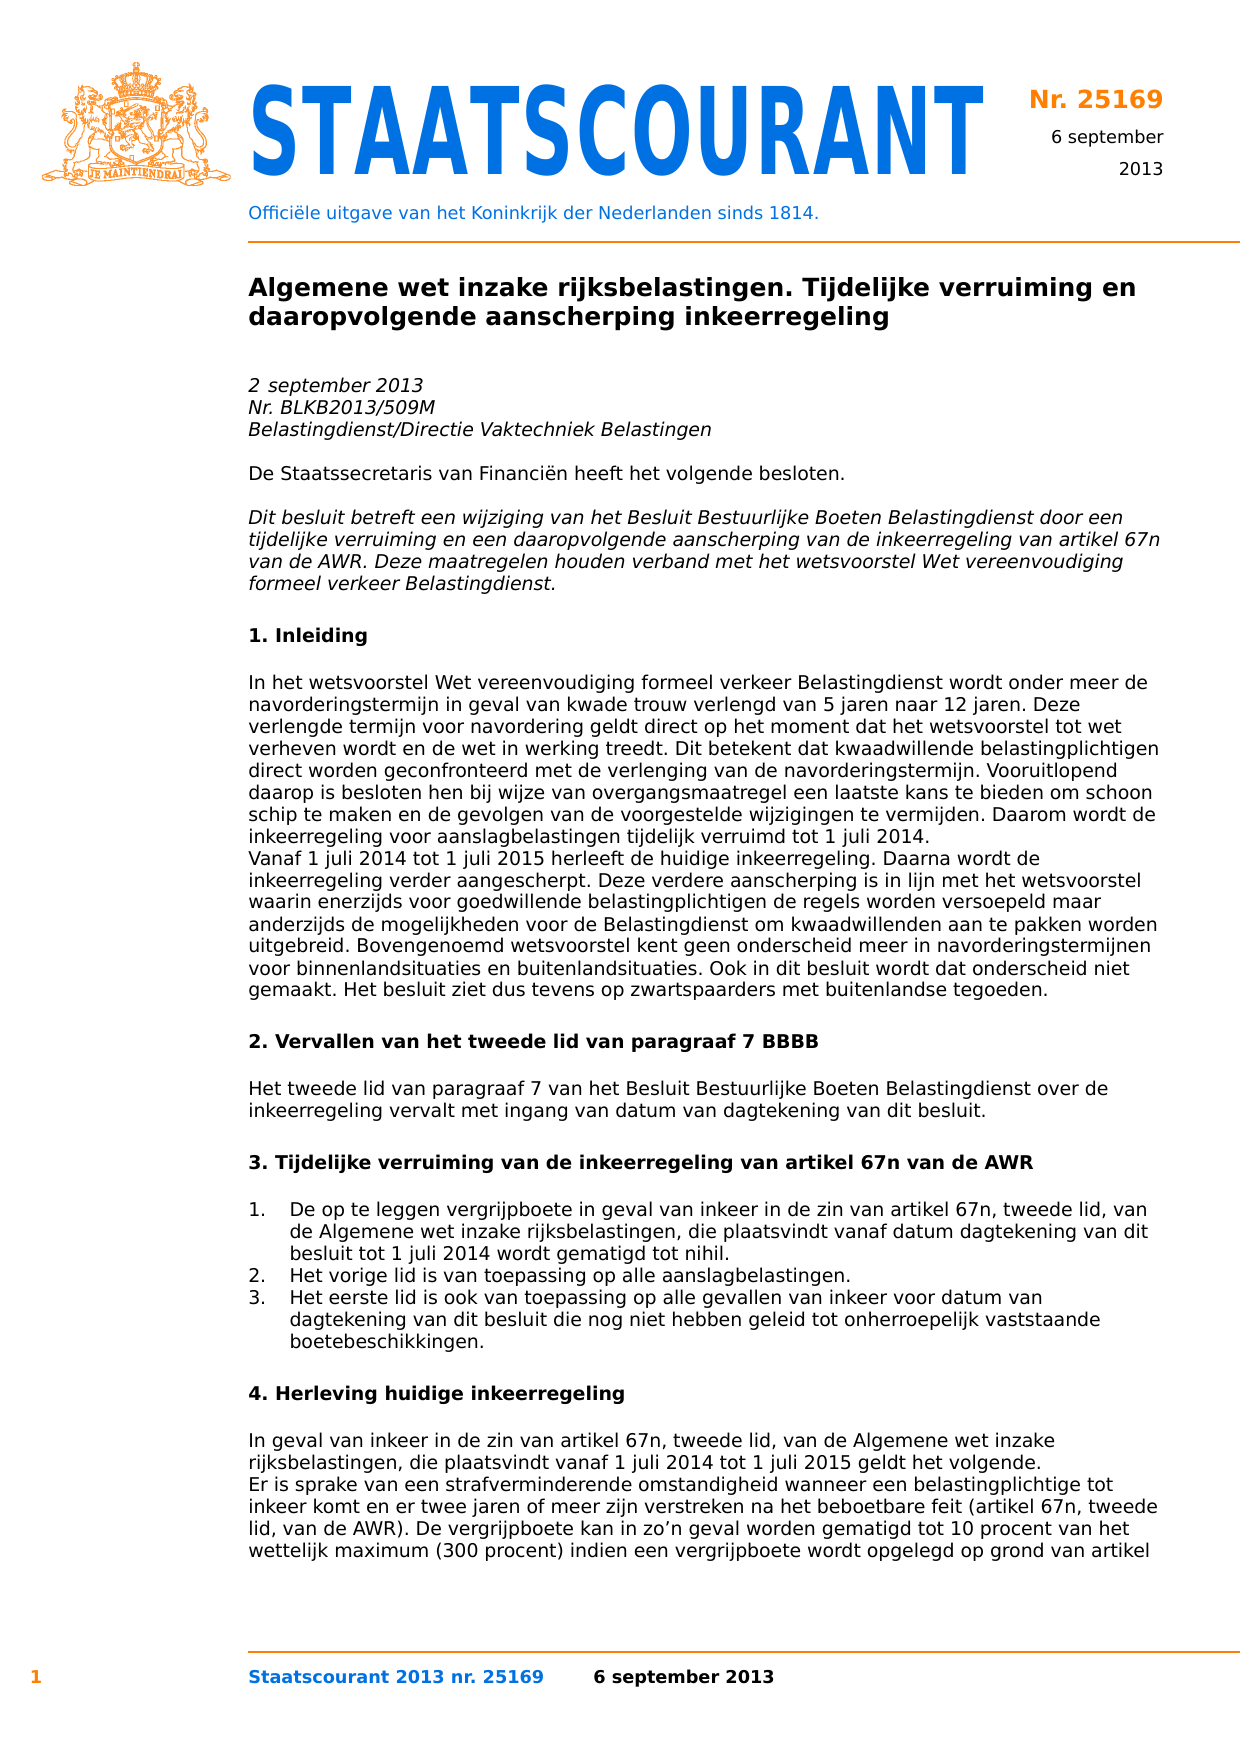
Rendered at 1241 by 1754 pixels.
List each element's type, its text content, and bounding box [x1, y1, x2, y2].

text Dit besluit betreft een wijziging van het Besluit Bestuurlijke Boeten Belastingdienst door een tijdelijke verruiming en een daaropvolgende aanscherping van de inkeerregeling van artikel 67n van de AWR. Deze maatregelen houden verband met het wetsvoorstel Wet vereenvoudiging formeel verkeer Belastingdienst. [248, 507, 1163, 595]
text Er is sprake van een strafverminderende omstandigheid wanneer een belastingplichtige tot inkeer komt en er twee jaren of meer zijn verstreken na het beboetbare feit (artikel 67n, tweede lid, van de AWR). De vergrijpboete kan in zo’n geval worden gematigd tot 10 procent van het wettelijk maximum (300 procent) indien een vergrijpboete wordt opgelegd op grond van artikel [248, 1474, 1163, 1562]
text De Staatssecretaris van Financiën heeft het volgende besloten. [248, 463, 1163, 485]
text Nr. BLKB2013/509M [248, 397, 1163, 419]
text Het tweede lid van paragraaf 7 van het Besluit Bestuurlijke Boeten Belastingdienst over de inkeerregeling vervalt met ingang van datum van dagtekening van dit besluit. [248, 1078, 1163, 1122]
subtitle Algemene wet inzake rijksbelastingen. Tijdelijke verruiming en daaropvolgende aanscherping inkeerregeling [248, 273, 1163, 331]
text In geval van inkeer in de zin van artikel 67n, tweede lid, van de Algemene wet inzake rijksbelastingen, die plaatsvindt vanaf 1 juli 2014 tot 1 juli 2015 geldt het volgende. [248, 1430, 1163, 1474]
text 3. Het eerste lid is ook van toepassing op alle gevallen van inkeer voor datum van dagtekening van dit besluit die nog niet hebben geleid tot onherroepelijk vaststaande boetebeschikkingen. [248, 1287, 1163, 1353]
text In het wetsvoorstel Wet vereenvoudiging formeel verkeer Belastingdienst wordt onder meer de navorderingstermijn in geval van kwade trouw verlengd van 5 jaren naar 12 jaren. Deze verlengde termijn voor navordering geldt direct op het moment dat het wetsvoorstel tot wet verheven wordt en de wet in werking treedt. Dit betekent dat kwaadwillende belastingplichtigen direct worden geconfronteerd met de verlenging van de navorderingstermijn. Vooruitlopend daarop is besloten hen bij wijze van overgangsmaatregel een laatste kans te bieden om schoon schip te maken en de gevolgen van de voorgestelde wijzigingen te vermijden. Daarom wordt de inkeerregeling voor aanslagbelastingen tijdelijk verruimd tot 1 juli 2014. [248, 672, 1163, 847]
subtitle 2. Vervallen van het tweede lid van paragraaf 7 BBBB [248, 1031, 1163, 1053]
text Belastingdienst/Directie Vaktechniek Belastingen [248, 419, 1163, 441]
table_cell 2013 [998, 153, 1240, 203]
text 2 september 2013 [248, 375, 1163, 397]
subtitle 3. Tijdelijke verruiming van de inkeerregeling van artikel 67n van de AWR [248, 1152, 1163, 1174]
text 1. De op te leggen vergrijpboete in geval van inkeer in de zin van artikel 67n, tweede lid, van de Algemene wet inzake rijksbelastingen, die plaatsvindt vanaf datum dagtekening van dit besluit tot 1 juli 2014 wordt gematigd tot nihil. [248, 1199, 1163, 1265]
table_header STAATSCOURANT [248, 62, 998, 203]
table_cell Officiële uitgave van het Koninkrijk der Nederlanden sinds 1814. [248, 203, 1240, 241]
text Vanaf 1 juli 2014 tot 1 juli 2015 herleeft de huidige inkeerregeling. Daarna wordt de inkeerregeling verder aangescherpt. Deze verdere aanscherping is in lijn met het wetsvoorstel waarin enerzijds voor goedwillende belastingplichtigen de regels worden versoepeld maar anderzijds de mogelijkheden voor de Belastingdienst om kwaadwillenden aan te pakken worden uitgebreid. Bovengenoemd wetsvoorstel kent geen onderscheid meer in navorderingstermijnen voor binnenlandsituaties en buitenlandsituaties. Ook in dit besluit wordt dat onderscheid niet gemaakt. Het besluit ziet dus tevens op zwartspaarders met buitenlandse tegoeden. [248, 847, 1163, 1001]
subtitle 4. Herleving huidige inkeerregeling [248, 1383, 1163, 1405]
subtitle 1. Inleiding [248, 625, 1163, 647]
text 2. Het vorige lid is van toepassing op alle aanslagbelastingen. [248, 1265, 1163, 1287]
picture [41, 62, 231, 186]
table_cell 6 september [998, 121, 1240, 153]
table_header Nr. 25169 [998, 62, 1240, 121]
table_header [25, 62, 248, 241]
